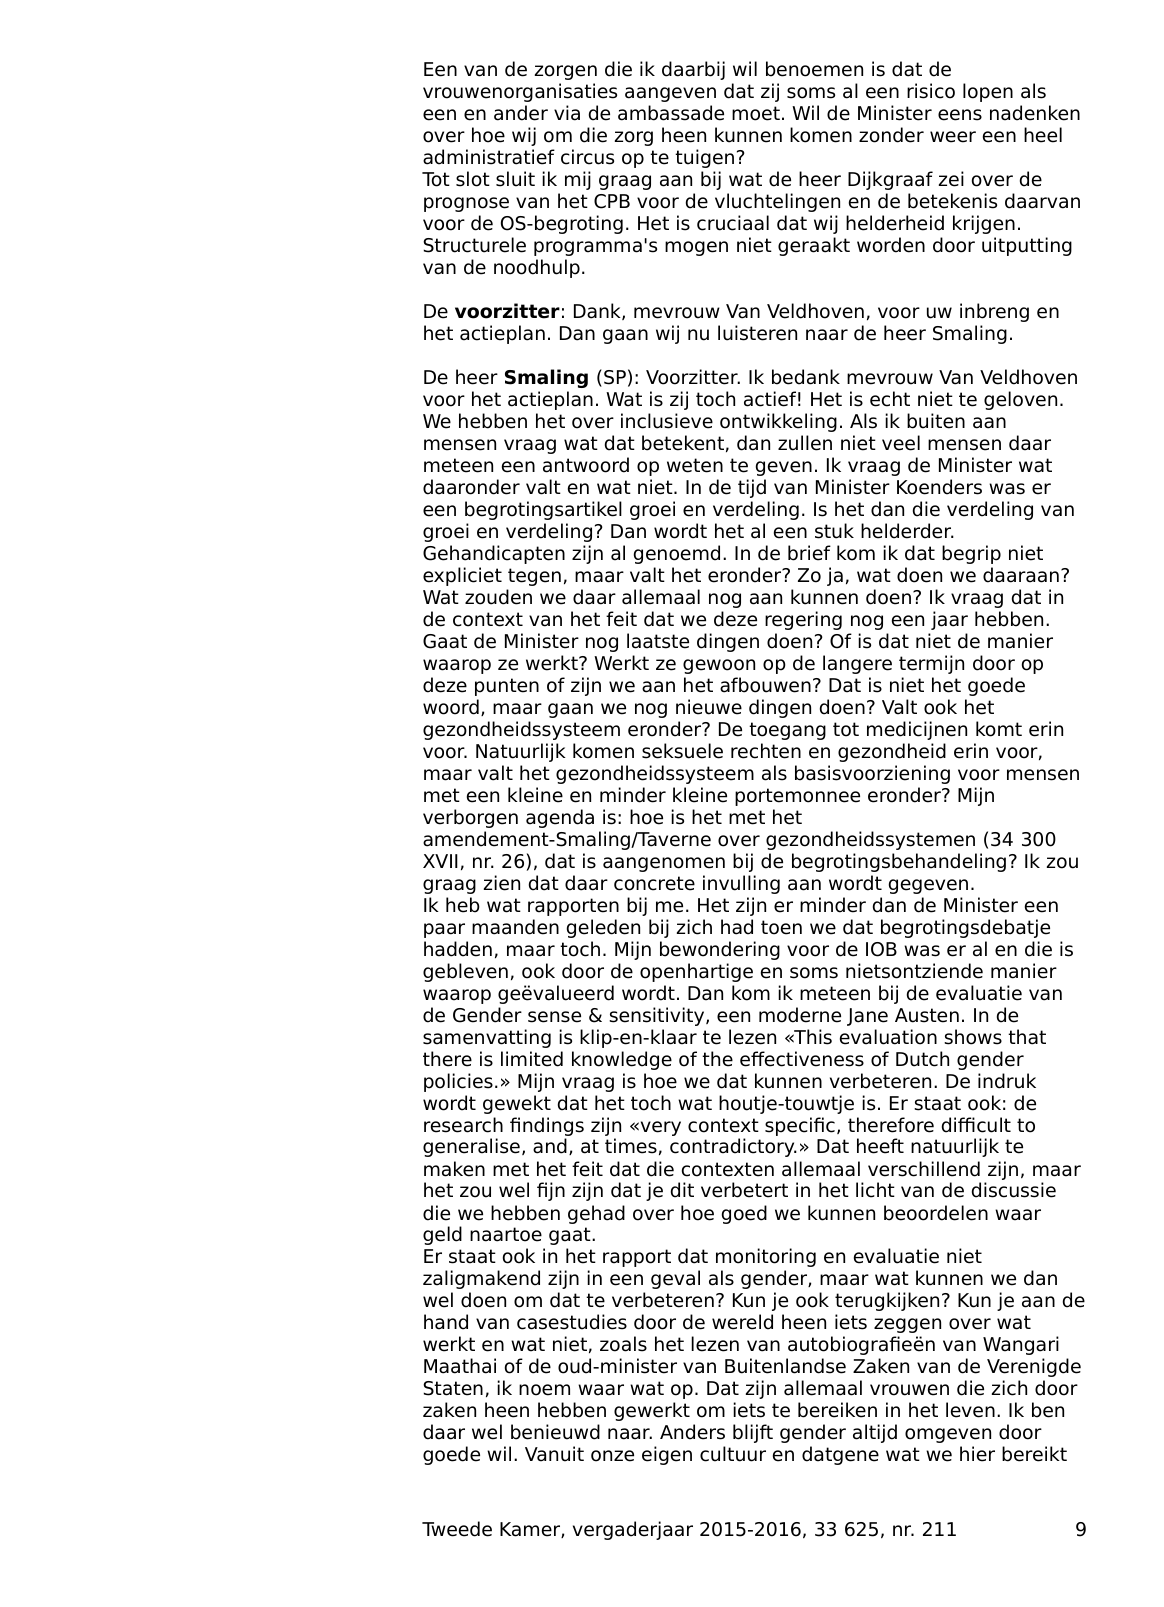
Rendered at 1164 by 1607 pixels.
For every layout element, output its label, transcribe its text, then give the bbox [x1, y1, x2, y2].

text Ik heb wat rapporten bij me. Het zijn er minder dan de Minister een paar maanden geleden bij zich had toen we dat begrotingsdebatje hadden, maar toch. Mijn bewondering voor de IOB was er al en die is gebleven, ook door de openhartige en soms nietsontziende manier waarop geëvalueerd wordt. Dan kom ik meteen bij de evaluatie van de Gender sense & sensitivity, een moderne Jane Austen. In de samenvatting is klip-en-klaar te lezen «This evaluation shows that there is limited knowledge of the effectiveness of Dutch gender [422, 895, 1087, 1071]
text Een van de zorgen die ik daarbij wil benoemen is dat de vrouwenorganisaties aangeven dat zij soms al een risico lopen als een en ander via de ambassade moet. Wil de Minister eens nadenken over hoe wij om die zorg heen kunnen komen zonder weer een heel administratief circus op te tuigen? [422, 59, 1087, 169]
text Er staat ook in het rapport dat monitoring en evaluatie niet zaligmakend zijn in een geval als gender, maar wat kunnen we dan wel doen om dat te verbeteren? Kun je ook terugkijken? Kun je aan de hand van casestudies door de wereld heen iets zeggen over wat werkt en wat niet, zoals het lezen van autobiografieën van Wangari Maathai of de oud-minister van Buitenlandse Zaken van de Verenigde Staten, ik noem waar wat op. Dat zijn allemaal vrouwen die zich door zaken heen hebben gewerkt om iets te bereiken in het leven. Ik ben daar wel benieuwd naar. Anders blijft gender altijd omgeven door goede wil. Vanuit onze eigen cultuur en datgene wat we hier bereikt [422, 1246, 1087, 1466]
text De heer Smaling (SP): Voorzitter. Ik bedank mevrouw Van Veldhoven voor het actieplan. Wat is zij toch actief! Het is echt niet te geloven. [422, 367, 1087, 411]
text policies.» Mijn vraag is hoe we dat kunnen verbeteren. De indruk wordt gewekt dat het toch wat houtje-touwtje is. Er staat ook: de research findings zijn «very context specific, therefore difficult to generalise, and, at times, contradictory.» Dat heeft natuurlijk te maken met het feit dat die contexten allemaal verschillend zijn, maar het zou wel fijn zijn dat je dit verbetert in het licht van de discussie die we hebben gehad over hoe goed we kunnen beoordelen waar geld naartoe gaat. [422, 1071, 1087, 1246]
text De voorzitter: Dank, mevrouw Van Veldhoven, voor uw inbreng en het actieplan. Dan gaan wij nu luisteren naar de heer Smaling. [422, 301, 1087, 345]
text We hebben het over inclusieve ontwikkeling. Als ik buiten aan mensen vraag wat dat betekent, dan zullen niet veel mensen daar meteen een antwoord op weten te geven. Ik vraag de Minister wat daaronder valt en wat niet. In de tijd van Minister Koenders was er een begrotingsartikel groei en verdeling. Is het dan die verdeling van groei en verdeling? Dan wordt het al een stuk helderder. Gehandicapten zijn al genoemd. In de brief kom ik dat begrip niet expliciet tegen, maar valt het eronder? Zo ja, wat doen we daaraan? Wat zouden we daar allemaal nog aan kunnen doen? Ik vraag dat in de context van het feit dat we deze regering nog een jaar hebben. Gaat de Minister nog laatste dingen doen? Of is dat niet de manier waarop ze werkt? Werkt ze gewoon op de langere termijn door op deze punten of zijn we aan het afbouwen? Dat is niet het goede woord, maar gaan we nog nieuwe dingen doen? Valt ook het gezondheidssysteem eronder? De toegang tot medicijnen komt erin voor. Natuurlijk komen seksuele rechten en gezondheid erin voor, maar valt het gezondheidssysteem als basisvoorziening voor mensen met een kleine en minder kleine portemonnee eronder? Mijn verborgen agenda is: hoe is het met het amendement-Smaling/Taverne over gezondheidssystemen (34 300 XVII, nr. 26), dat is aangenomen bij de begrotingsbehandeling? Ik zou graag zien dat daar concrete invulling aan wordt gegeven. [422, 411, 1087, 895]
text Tot slot sluit ik mij graag aan bij wat de heer Dijkgraaf zei over de prognose van het CPB voor de vluchtelingen en de betekenis daarvan voor de OS-begroting. Het is cruciaal dat wij helderheid krijgen. Structurele programma's mogen niet geraakt worden door uitputting van de noodhulp. [422, 169, 1087, 279]
